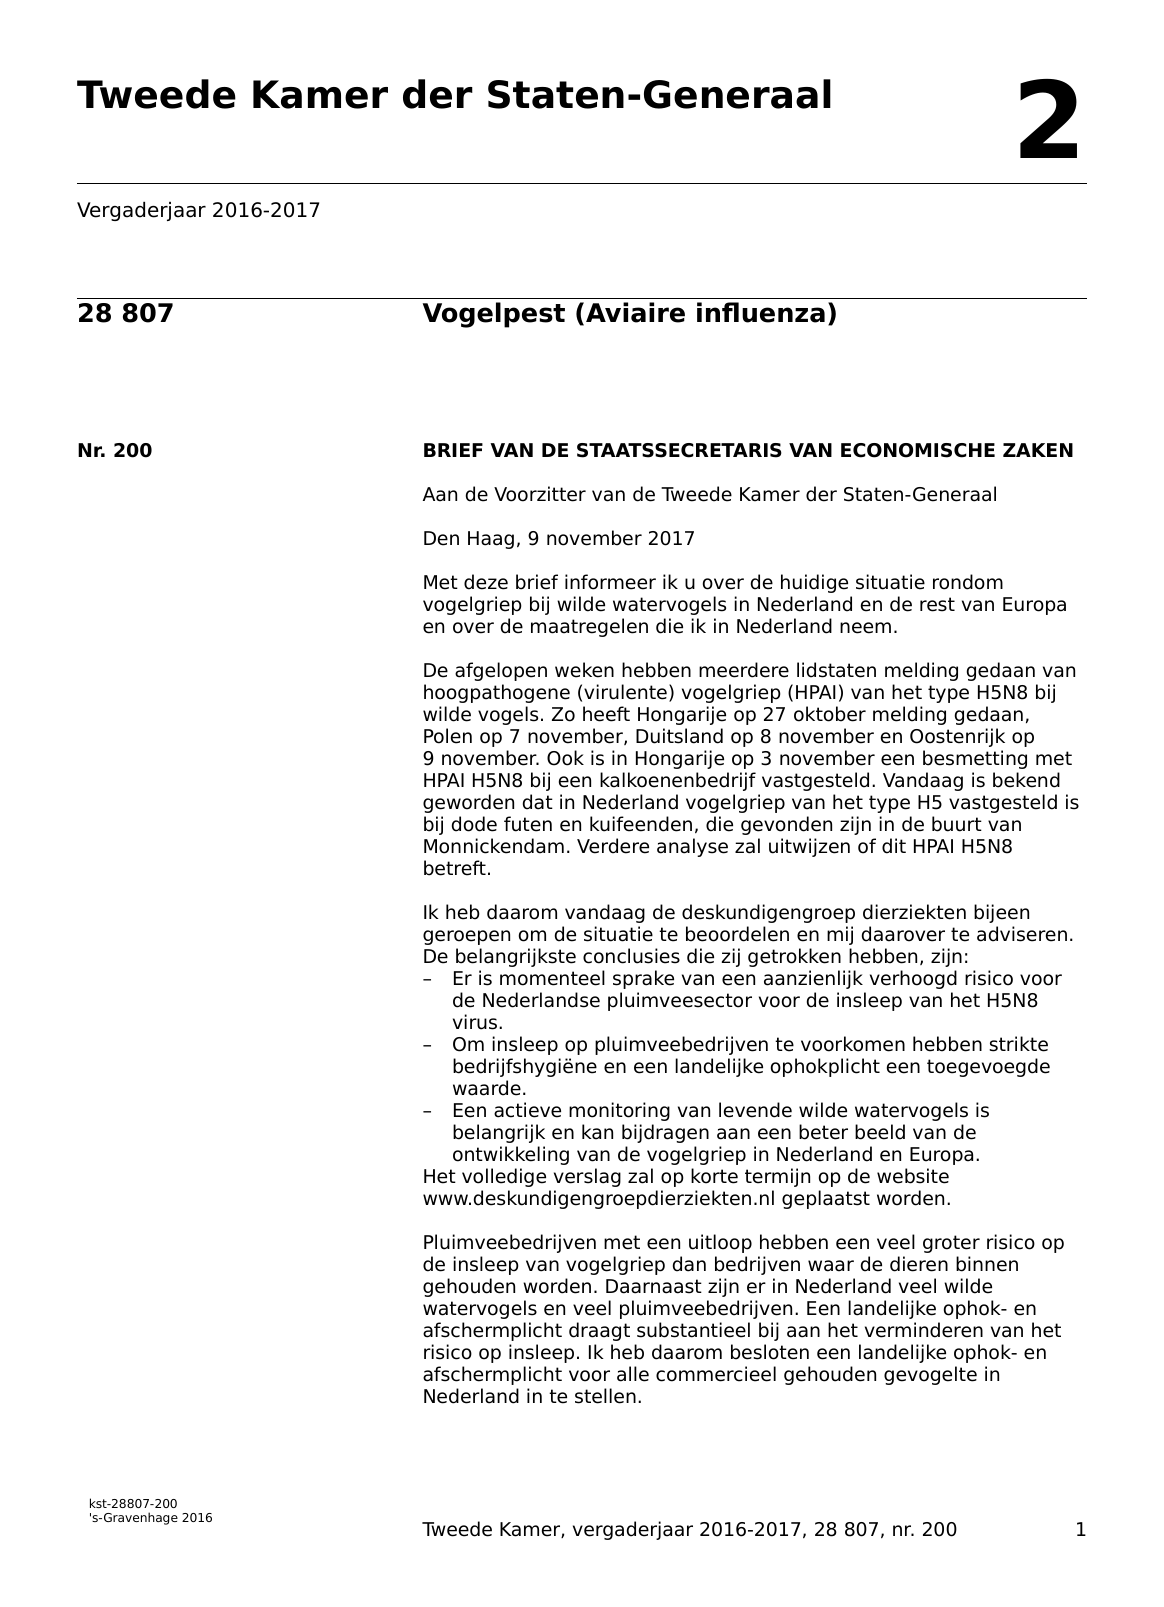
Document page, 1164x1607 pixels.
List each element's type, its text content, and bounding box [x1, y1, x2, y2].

text Den Haag, 9 november 2017 [422, 528, 1087, 550]
table_cell Vergaderjaar 2016-2017 [77, 184, 1087, 298]
text Pluimveebedrijven met een uitloop hebben een veel groter risico op de insleep van vogelgriep dan bedrijven waar de dieren binnen gehouden worden. Daarnaast zijn er in Nederland veel wilde watervogels en veel pluimveebedrijven. Een landelijke ophok- en afschermplicht draagt substantieel bij aan het verminderen van het risico op insleep. Ik heb daarom besloten een landelijke ophok- en afschermplicht voor alle commercieel gehouden gevogelte in Nederland in te stellen. [422, 1232, 1087, 1408]
text – Om insleep op pluimveebedrijven te voorkomen hebben strikte bedrijfshygiëne en een landelijke ophokplicht een toegevoegde waarde. [422, 1034, 1087, 1100]
text Met deze brief informeer ik u over de huidige situatie rondom vogelgriep bij wilde watervogels in Nederland en de rest van Europa en over de maatregelen die ik in Nederland neem. [422, 572, 1087, 638]
text Het volledige verslag zal op korte termijn op de website www.deskundigengroepdierziekten.nl geplaatst worden. [422, 1166, 1087, 1210]
text 's-Gravenhage 2016 [88, 1511, 323, 1525]
text – Er is momenteel sprake van een aanzienlijk verhoogd risico voor de Nederlandse pluimveesector voor de insleep van het H5N8 virus. [422, 968, 1087, 1034]
subtitle 28 807 Vogelpest (Aviaire influenza) [77, 299, 1087, 329]
text Ik heb daarom vandaag de deskundigengroep dierziekten bijeen geroepen om de situatie te beoordelen en mij daarover te adviseren. De belangrijkste conclusies die zij getrokken hebben, zijn: [422, 902, 1087, 968]
text kst-28807-200 [88, 1497, 323, 1511]
subtitle Nr. 200 BRIEF VAN DE STAATSSECRETARIS VAN ECONOMISCHE ZAKEN [77, 440, 1087, 462]
table_header Tweede Kamer der Staten-Generaal [77, 59, 886, 183]
table_header 2 [886, 59, 1087, 183]
text De afgelopen weken hebben meerdere lidstaten melding gedaan van hoogpathogene (virulente) vogelgriep (HPAI) van het type H5N8 bij wilde vogels. Zo heeft Hongarije op 27 oktober melding gedaan, Polen op 7 november, Duitsland op 8 november en Oostenrijk op 9 november. Ook is in Hongarije op 3 november een besmetting met HPAI H5N8 bij een kalkoenenbedrijf vastgesteld. Vandaag is bekend geworden dat in Nederland vogelgriep van het type H5 vastgesteld is bij dode futen en kuifeenden, die gevonden zijn in de buurt van Monnickendam. Verdere analyse zal uitwijzen of dit HPAI H5N8 betreft. [422, 660, 1087, 880]
text – Een actieve monitoring van levende wilde watervogels is belangrijk en kan bijdragen aan een beter beeld van de ontwikkeling van de vogelgriep in Nederland en Europa. [422, 1100, 1087, 1166]
text Aan de Voorzitter van de Tweede Kamer der Staten-Generaal [422, 484, 1087, 506]
